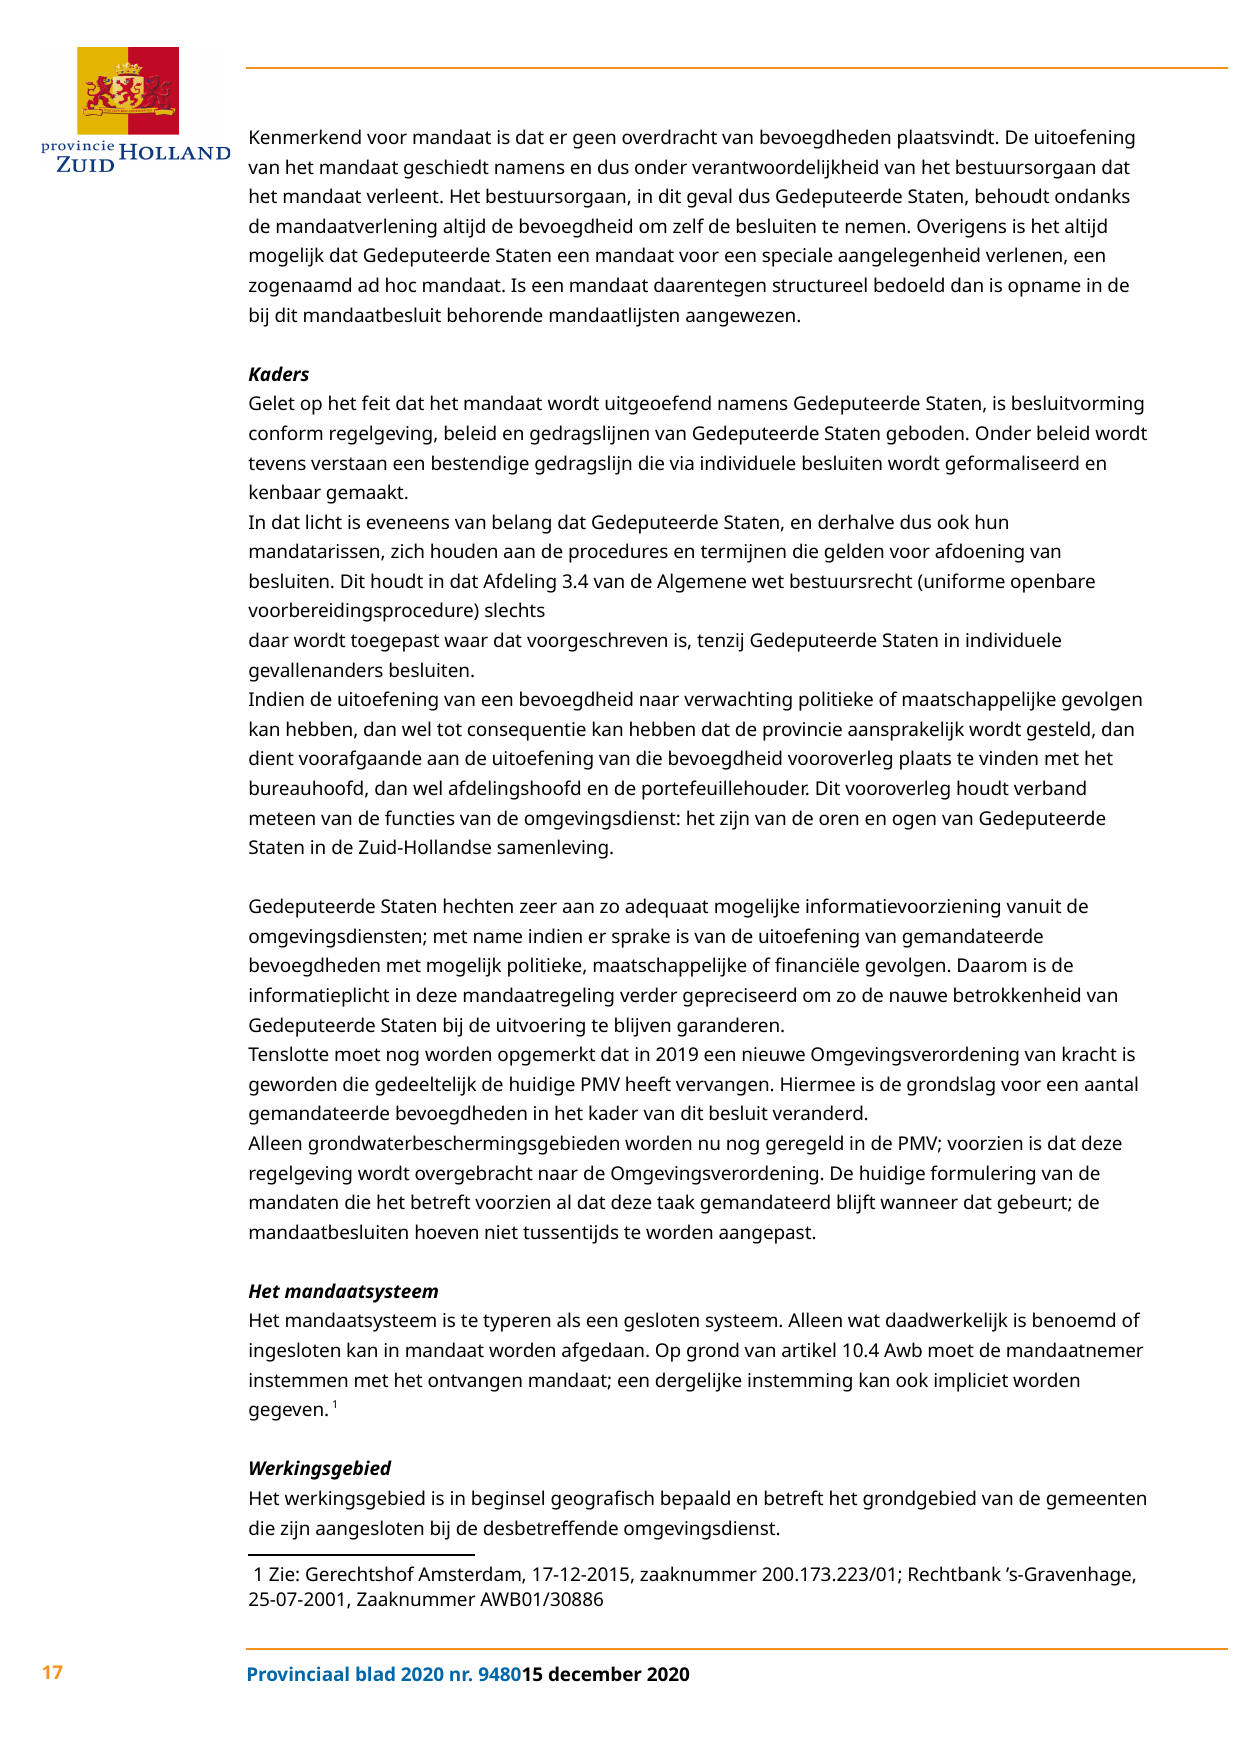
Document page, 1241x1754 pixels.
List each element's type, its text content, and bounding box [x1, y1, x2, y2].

text Zie: Gerechtshof Amsterdam, 17-12-2015, zaaknummer 200.173.223/01; Rechtbank ’s-Gravenhage, 25-07-2001, Zaaknummer AWB01/30886 [248, 1561, 1152, 1612]
text Kaders [248, 361, 1152, 387]
text Tenslotte moet nog worden opgemerkt dat in 2019 een nieuwe Omgevingsverordening van kracht is geworden die gedeeltelijk de huidige PMV heeft vervangen. Hiermee is de grondslag voor een aantal gemandateerde bevoegdheden in het kader van dit besluit veranderd. [248, 1041, 1152, 1126]
text Kenmerkend voor mandaat is dat er geen overdracht van bevoegdheden plaatsvindt. De uitoefening van het mandaat geschiedt namens en dus onder verantwoordelijkheid van het bestuursorgaan dat het mandaat verleent. Het bestuursorgaan, in dit geval dus Gedeputeerde Staten, behoudt ondanks de mandaatverlening altijd de bevoegdheid om zelf de besluiten te nemen. Overigens is het altijd mogelijk dat Gedeputeerde Staten een mandaat voor een speciale aangelegenheid verlenen, een zogenaamd ad hoc mandaat. Is een mandaat daarentegen structureel bedoeld dan is opname in de bij dit mandaatbesluit behorende mandaatlijsten aangewezen. [248, 124, 1152, 328]
text Het mandaatsysteem is te typeren als een gesloten systeem. Alleen wat daadwerkelijk is benoemd of ingesloten kan in mandaat worden afgedaan. Op grond van artikel 10.4 Awb moet de mandaatnemer instemmen met het ontvangen mandaat; een dergelijke instemming kan ook impliciet worden gegeven. [248, 1308, 1152, 1422]
text Het werkingsgebied is in beginsel geografisch bepaald en betreft het grondgebied van de gemeenten die zijn aangesloten bij de desbetreffende omgevingsdienst. [248, 1485, 1152, 1541]
text Alleen grondwaterbeschermingsgebieden worden nu nog geregeld in de PMV; voorzien is dat deze regelgeving wordt overgebracht naar de Omgevingsverordening. De huidige formulering van de mandaten die het betreft voorzien al dat deze taak gemandateerd blijft wanneer dat gebeurt; de mandaatbesluiten hoeven niet tussentijds te worden aangepast. [248, 1130, 1152, 1245]
text In dat licht is eveneens van belang dat Gedeputeerde Staten, en derhalve dus ook hun mandatarissen, zich houden aan de procedures en termijnen die gelden voor afdoening van besluiten. Dit houdt in dat Afdeling 3.4 van de Algemene wet bestuursrecht (uniforme openbare voorbereidingsprocedure) slechts [248, 509, 1152, 623]
text Gelet op het feit dat het mandaat wordt uitgeoefend namens Gedeputeerde Staten, is besluitvorming conform regelgeving, beleid en gedragslijnen van Gedeputeerde Staten geboden. Onder beleid wordt tevens verstaan een bestendige gedragslijn die via individuele besluiten wordt geformaliseerd en kenbaar gemaakt. [248, 391, 1152, 505]
picture [41, 47, 231, 172]
text Werkingsgebied [248, 1456, 1152, 1481]
text daar wordt toegepast waar dat voorgeschreven is, tenzij Gedeputeerde Staten in individuele gevallenanders besluiten. [248, 627, 1152, 683]
text Het mandaatsysteem [248, 1278, 1152, 1304]
text Gedeputeerde Staten hechten zeer aan zo adequaat mogelijke informatievoorziening vanuit de omgevingsdiensten; met name indien er sprake is van de uitoefening van gemandateerde bevoegdheden met mogelijk politieke, maatschappelijke of financiële gevolgen. Daarom is de informatieplicht in deze mandaatregeling verder gepreciseerd om zo de nauwe betrokkenheid van Gedeputeerde Staten bij de uitvoering te blijven garanderen. [248, 893, 1152, 1038]
text Indien de uitoefening van een bevoegdheid naar verwachting politieke of maatschappelijke gevolgen kan hebben, dan wel tot consequentie kan hebben dat de provincie aansprakelijk wordt gesteld, dan dient voorafgaande aan de uitoefening van die bevoegdheid vooroverleg plaats te vinden met het bureauhoofd, dan wel afdelingshoofd en de portefeuillehouder. Dit vooroverleg houdt verband meteen van de functies van de omgevingsdienst: het zijn van de oren en ogen van Gedeputeerde Staten in de Zuid-Hollandse samenleving. [248, 686, 1152, 860]
